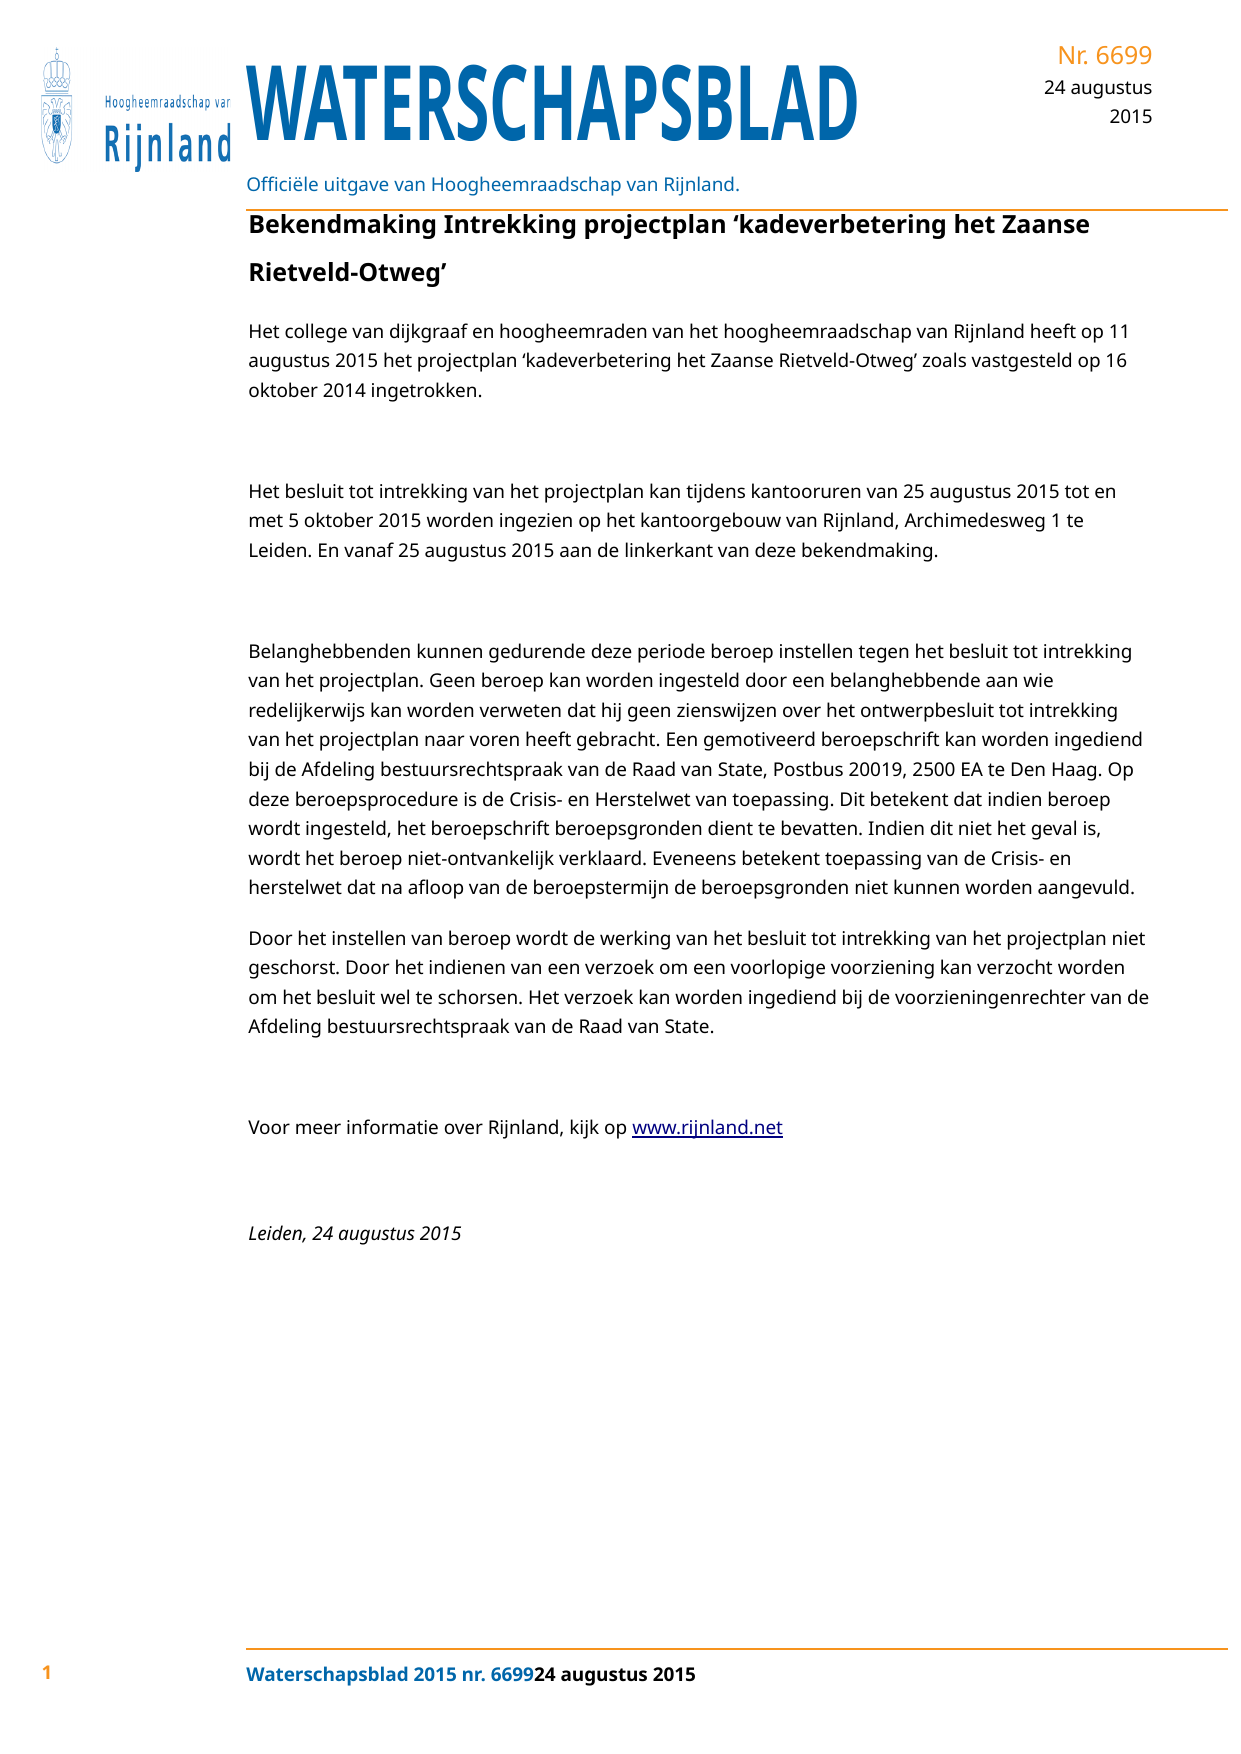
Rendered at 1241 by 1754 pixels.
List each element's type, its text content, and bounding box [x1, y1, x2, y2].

text Het besluit tot intrekking van het projectplan kan tijdens kantooruren van 25 augustus 2015 tot en met 5 oktober 2015 worden ingezien op het kantoorgebouw van Rijnland, Archimedesweg 1 te Leiden. En vanaf 25 augustus 2015 aan de linkerkant van deze bekendmaking. [248, 478, 1152, 563]
text Voor meer informatie over Rijnland, kijk op www.rijnland.net [248, 1114, 1152, 1140]
picture [41, 47, 231, 172]
text Leiden, 24 augustus 2015 [248, 1220, 1152, 1246]
text Het college van dijkgraaf en hoogheemraden van het hoogheemraadschap van Rijnland heeft op 11 augustus 2015 het projectplan ‘kadeverbetering het Zaanse Rietveld-Otweg’ zoals vastgesteld op 16 oktober 2014 ingetrokken. [248, 318, 1152, 403]
text Belanghebbenden kunnen gedurende deze periode beroep instellen tegen het besluit tot intrekking van het projectplan. Geen beroep kan worden ingesteld door een belanghebbende aan wie redelijkerwijs kan worden verweten dat hij geen zienswijzen over het ontwerpbesluit tot intrekking van het projectplan naar voren heeft gebracht. Een gemotiveerd beroepschrift kan worden ingediend bij de Afdeling bestuursrechtspraak van de Raad van State, Postbus 20019, 2500 EA te Den Haag. Op deze beroepsprocedure is de Crisis- en Herstelwet van toepassing. Dit betekent dat indien beroep wordt ingesteld, het beroepschrift beroepsgronden dient te bevatten. Indien dit niet het geval is, wordt het beroep niet-ontvankelijk verklaard. Eveneens betekent toepassing van de Crisis- en herstelwet dat na afloop van de beroepstermijn de beroepsgronden niet kunnen worden aangevuld. [248, 638, 1152, 900]
text Bekendmaking Intrekking projectplan ‘kadeverbetering het Zaanse Rietveld-Otweg’ [248, 211, 1152, 288]
text Door het instellen van beroep wordt de werking van het besluit tot intrekking van het projectplan niet geschorst. Door het indienen van een verzoek om een voorlopige voorziening kan verzocht worden om het besluit wel te schorsen. Het verzoek kan worden ingediend bij de voorzieningenrechter van de Afdeling bestuursrechtspraak van de Raad van State. [248, 925, 1152, 1039]
